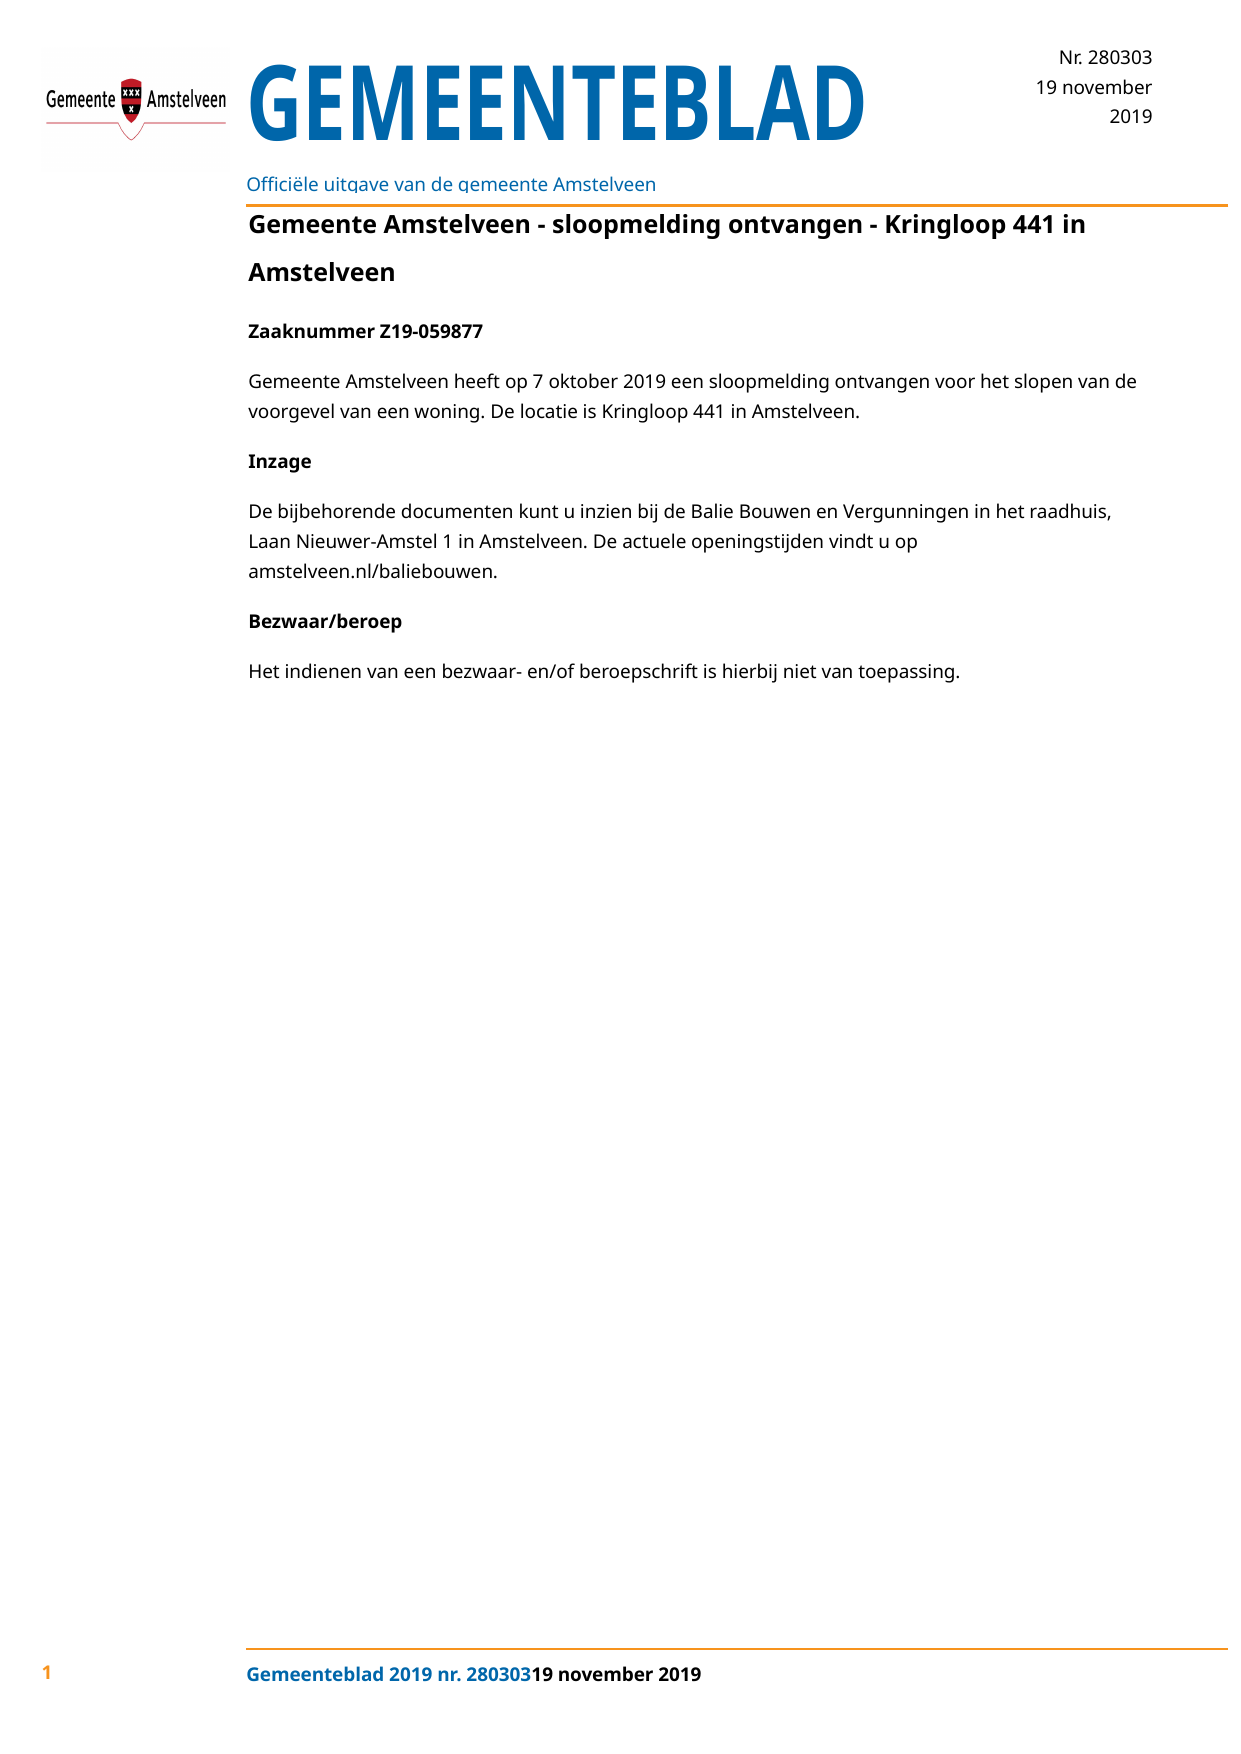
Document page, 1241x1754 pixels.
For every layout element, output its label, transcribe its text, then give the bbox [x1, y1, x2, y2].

text Bezwaar/beroep [248, 608, 1152, 634]
text Zaaknummer Z19-059877 [248, 318, 1152, 344]
text Gemeente Amstelveen heeft op 7 oktober 2019 een sloopmelding ontvangen voor het slopen van de voorgevel van een woning. De locatie is Kringloop 441 in Amstelveen. [248, 368, 1152, 424]
text Inzage [248, 448, 1152, 474]
text Het indienen van een bezwaar- en/of beroepschrift is hierbij niet van toepassing. [248, 659, 1152, 684]
text De bijbehorende documenten kunt u inzien bij de Balie Bouwen en Vergunningen in het raadhuis, Laan Nieuwer-Amstel 1 in Amstelveen. De actuele openingstijden vindt u op amstelveen.nl/baliebouwen. [248, 499, 1152, 584]
text Gemeente Amstelveen - sloopmelding ontvangen - Kringloop 441 in Amstelveen [248, 207, 1152, 288]
picture [41, 47, 231, 172]
